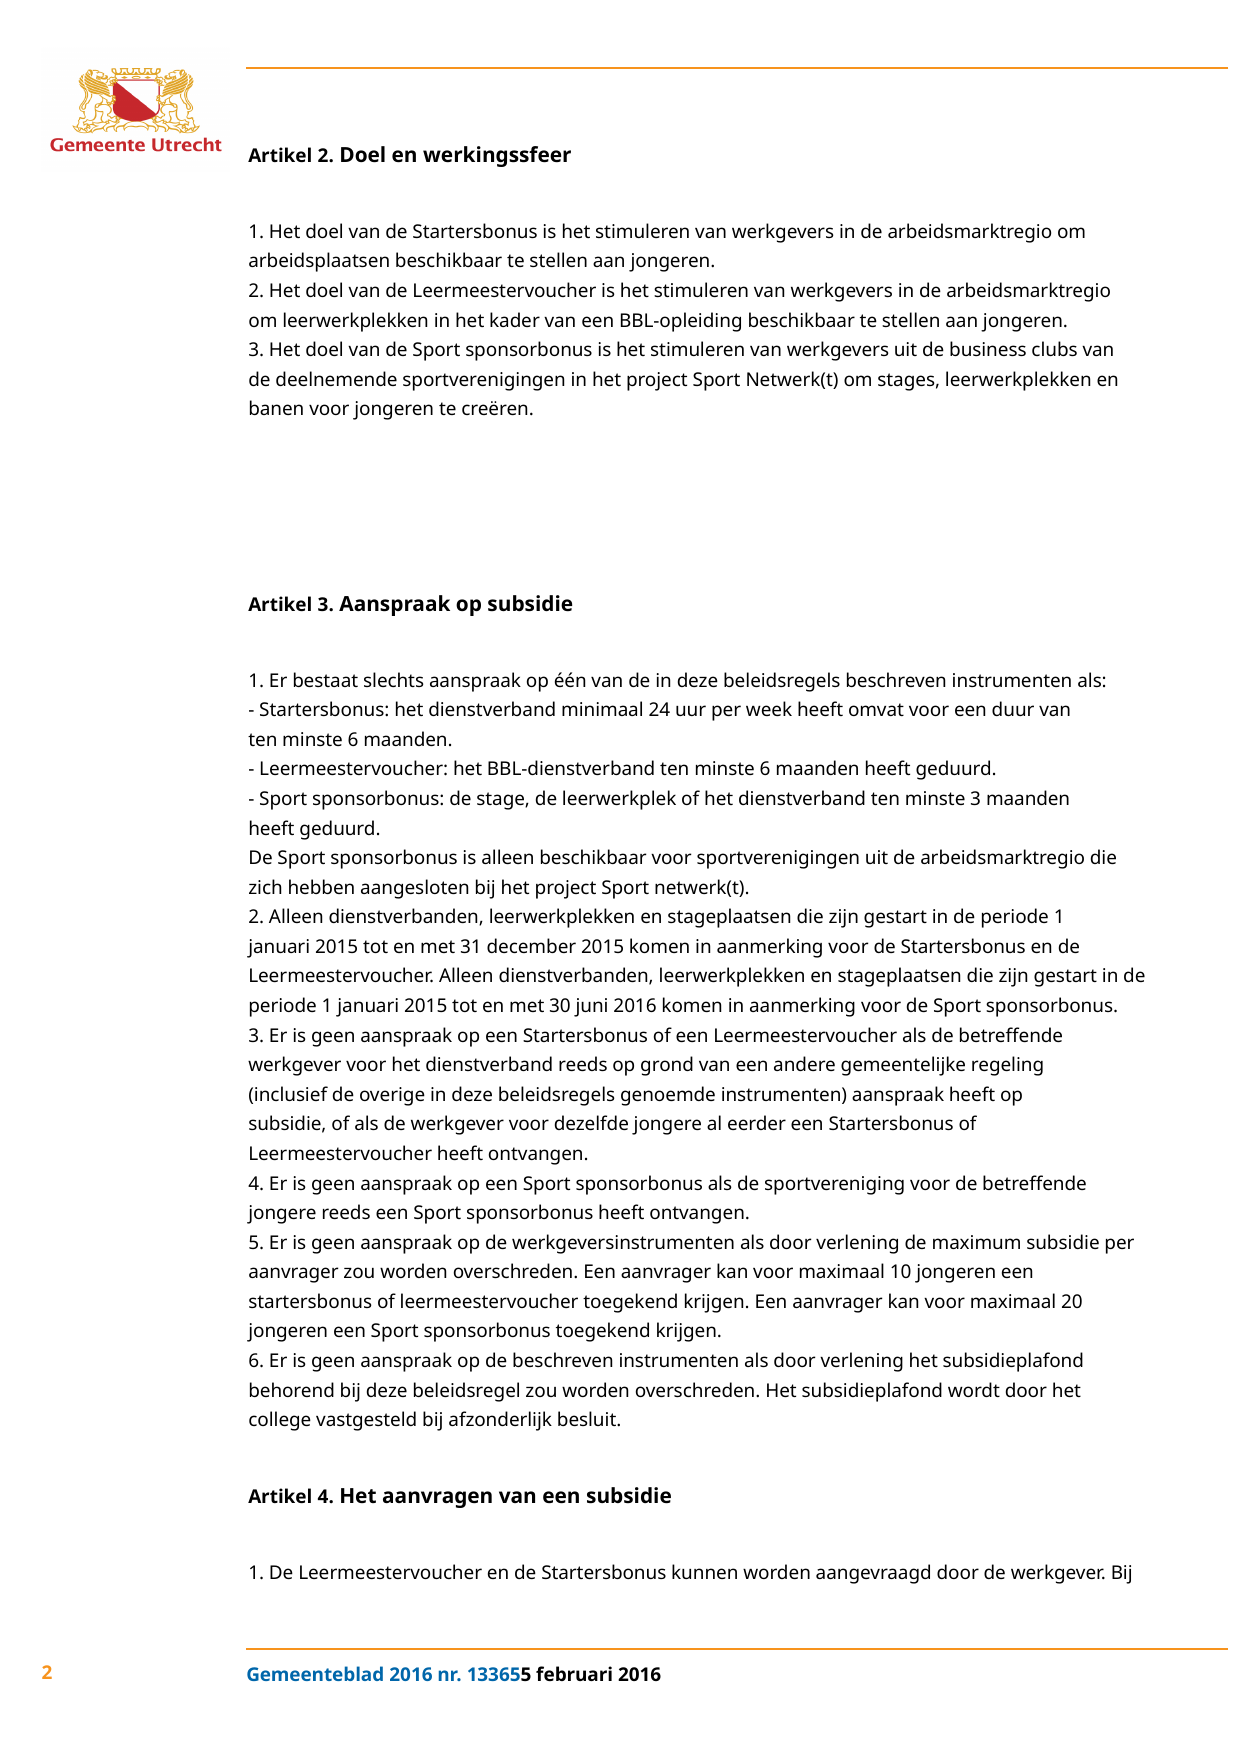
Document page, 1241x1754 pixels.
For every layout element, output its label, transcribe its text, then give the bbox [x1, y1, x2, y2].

text januari 2015 tot en met 31 december 2015 komen in aanmerking voor de Startersbonus en de Leermeestervoucher. Alleen dienstverbanden, leerwerkplekken en stageplaatsen die zijn gestart in de periode 1 januari 2015 tot en met 30 juni 2016 komen in aanmerking voor de Sport sponsorbonus. [248, 933, 1152, 1018]
text ten minste 6 maanden. [248, 726, 1152, 752]
text 3. Het doel van de Sport sponsorbonus is het stimuleren van werkgevers uit de business clubs van [248, 336, 1152, 362]
text Artikel 4. Het aanvragen van een subsidie [248, 1482, 1152, 1510]
text behorend bij deze beleidsregel zou worden overschreden. Het subsidieplafond wordt door het [248, 1377, 1152, 1403]
text de deelnemende sportverenigingen in het project Sport Netwerk(t) om stages, leerwerkplekken en [248, 366, 1152, 392]
text arbeidsplaatsen beschikbaar te stellen aan jongeren. [248, 248, 1152, 273]
picture [41, 47, 231, 172]
text 5. Er is geen aanspraak op de werkgeversinstrumenten als door verlening de maximum subsidie per aanvrager zou worden overschreden. Een aanvrager kan voor maximaal 10 jongeren een startersbonus of leermeestervoucher toegekend krijgen. Een aanvrager kan voor maximaal 20 jongeren een Sport sponsorbonus toegekend krijgen. [248, 1229, 1152, 1343]
text 6. Er is geen aanspraak op de beschreven instrumenten als door verlening het subsidieplafond [248, 1347, 1152, 1373]
text Artikel 3. Aanspraak op subsidie [248, 589, 1152, 618]
text 1. Het doel van de Startersbonus is het stimuleren van werkgevers in de arbeidsmarktregio om [248, 218, 1152, 244]
text subsidie, of als de werkgever voor dezelfde jongere al eerder een Startersbonus of [248, 1111, 1152, 1136]
text - Startersbonus: het dienstverband minimaal 24 uur per week heeft omvat voor een duur van [248, 696, 1152, 722]
text werkgever voor het dienstverband reeds op grond van een andere gemeentelijke regeling [248, 1051, 1152, 1077]
text om leerwerkplekken in het kader van een BBL-opleiding beschikbaar te stellen aan jongeren. [248, 307, 1152, 333]
text 2. Alleen dienstverbanden, leerwerkplekken en stageplaatsen die zijn gestart in de periode 1 [248, 903, 1152, 929]
text 1. De Leermeestervoucher en de Startersbonus kunnen worden aangevraagd door de werkgever. Bij [248, 1559, 1152, 1585]
text - Leermeestervoucher: het BBL-dienstverband ten minste 6 maanden heeft geduurd. [248, 756, 1152, 781]
text heeft geduurd. [248, 815, 1152, 841]
text 1. Er bestaat slechts aanspraak op één van de in deze beleidsregels beschreven instrumenten als: [248, 667, 1152, 693]
text 3. Er is geen aanspraak op een Startersbonus of een Leermeestervoucher als de betreffende [248, 1022, 1152, 1048]
text 4. Er is geen aanspraak op een Sport sponsorbonus als de sportvereniging voor de betreffende jongere reeds een Sport sponsorbonus heeft ontvangen. [248, 1170, 1152, 1225]
text (inclusief de overige in deze beleidsregels genoemde instrumenten) aanspraak heeft op [248, 1081, 1152, 1107]
text banen voor jongeren te creëren. [248, 396, 1152, 421]
text Leermeestervoucher heeft ontvangen. [248, 1140, 1152, 1166]
text college vastgesteld bij afzonderlijk besluit. [248, 1406, 1152, 1432]
text 2. Het doel van de Leermeestervoucher is het stimuleren van werkgevers in de arbeidsmarktregio [248, 277, 1152, 303]
text De Sport sponsorbonus is alleen beschikbaar voor sportverenigingen uit de arbeidsmarktregio die zich hebben aangesloten bij het project Sport netwerk(t). [248, 844, 1152, 900]
text Artikel 2. Doel en werkingssfeer [248, 140, 1152, 169]
text - Sport sponsorbonus: de stage, de leerwerkplek of het dienstverband ten minste 3 maanden [248, 785, 1152, 811]
